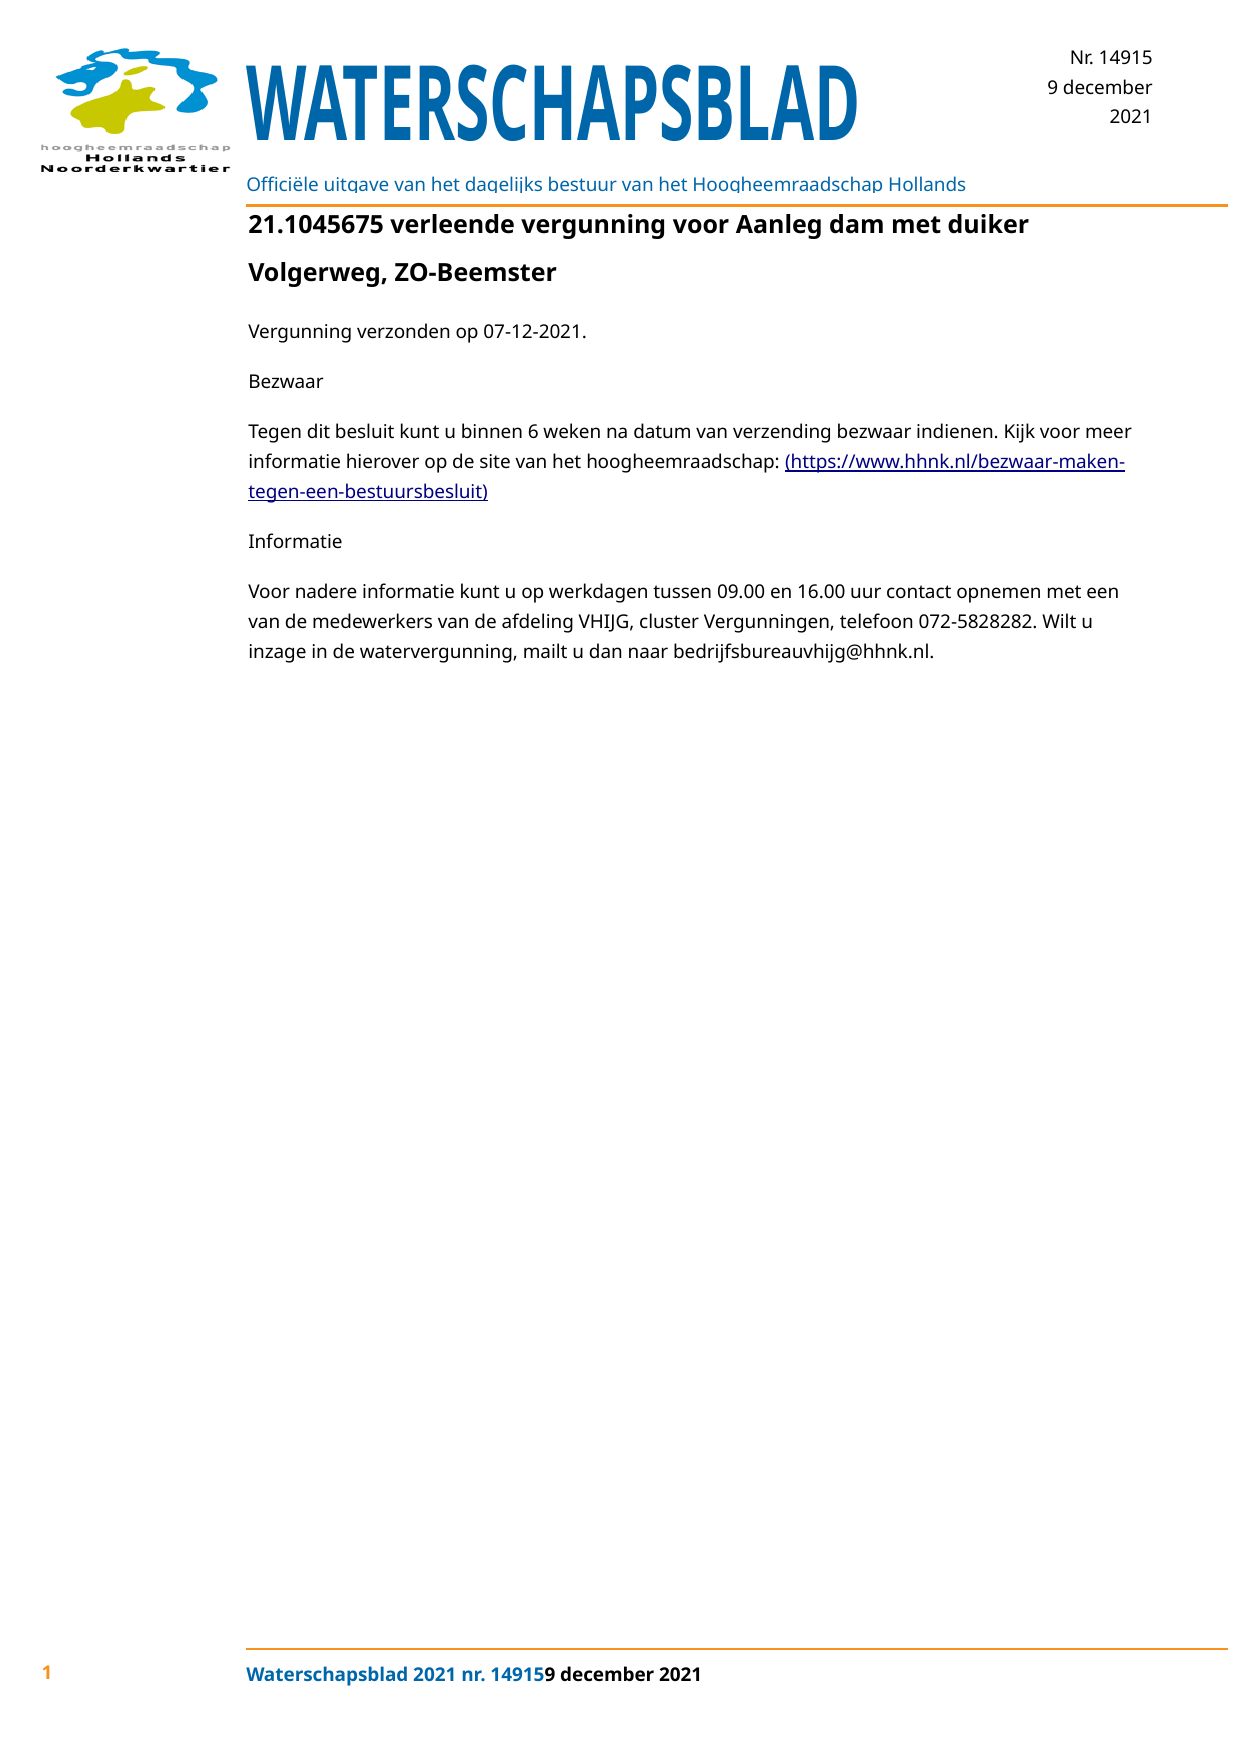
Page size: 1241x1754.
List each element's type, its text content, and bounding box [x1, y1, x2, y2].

picture [41, 47, 231, 172]
text Informatie [248, 528, 1152, 554]
text 21.1045675 verleende vergunning voor Aanleg dam met duiker Volgerweg, ZO-Beemster [248, 207, 1152, 288]
text Voor nadere informatie kunt u op werkdagen tussen 09.00 en 16.00 uur contact opnemen met een van de medewerkers van de afdeling VHIJG, cluster Vergunningen, telefoon 072-5828282. Wilt u inzage in de watervergunning, mailt u dan naar bedrijfsbureauvhijg@hhnk.nl. [248, 579, 1152, 664]
text Tegen dit besluit kunt u binnen 6 weken na datum van verzending bezwaar indienen. Kijk voor meer informatie hierover op de site van het hoogheemraadschap: (https://www.hhnk.nl/bezwaar-maken-tegen-een-bestuursbesluit) [248, 419, 1152, 504]
text Vergunning verzonden op 07-12-2021. [248, 318, 1152, 344]
text Bezwaar [248, 368, 1152, 394]
